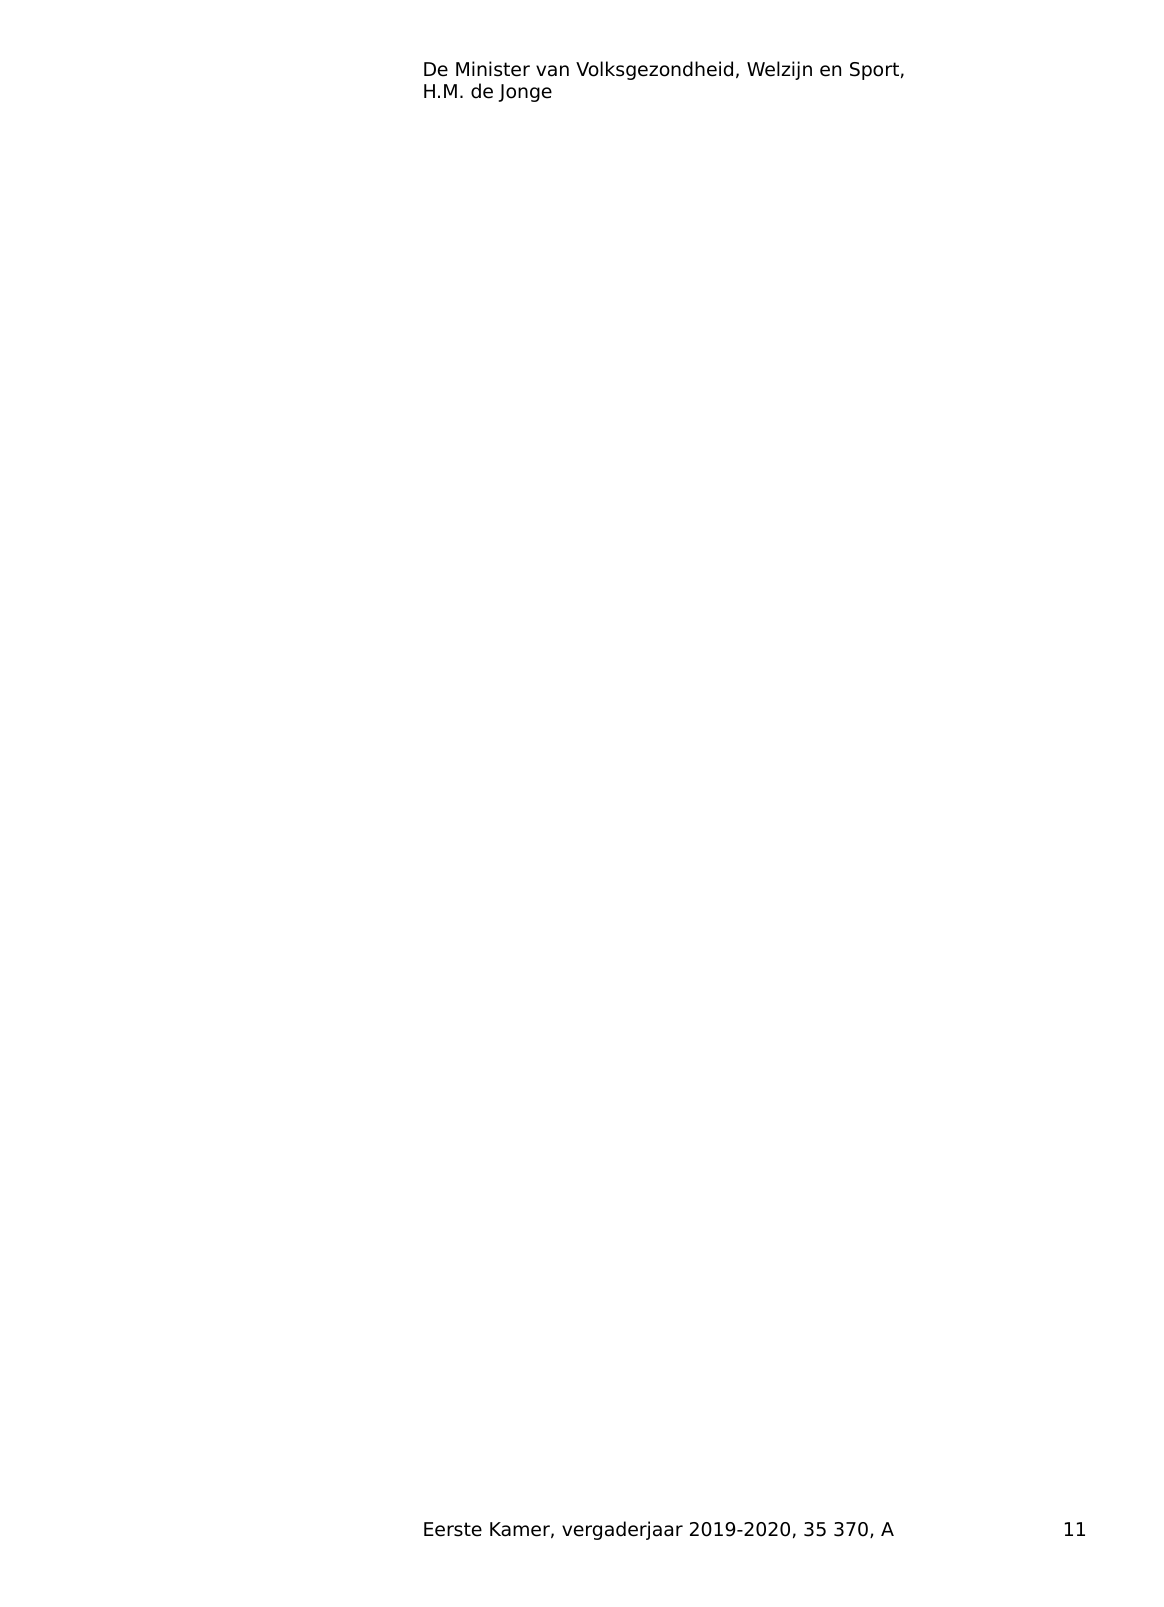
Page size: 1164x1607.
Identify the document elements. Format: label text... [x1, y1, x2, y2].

text De Minister van Volksgezondheid, Welzijn en Sport, H.M. de Jonge [422, 59, 1087, 103]
